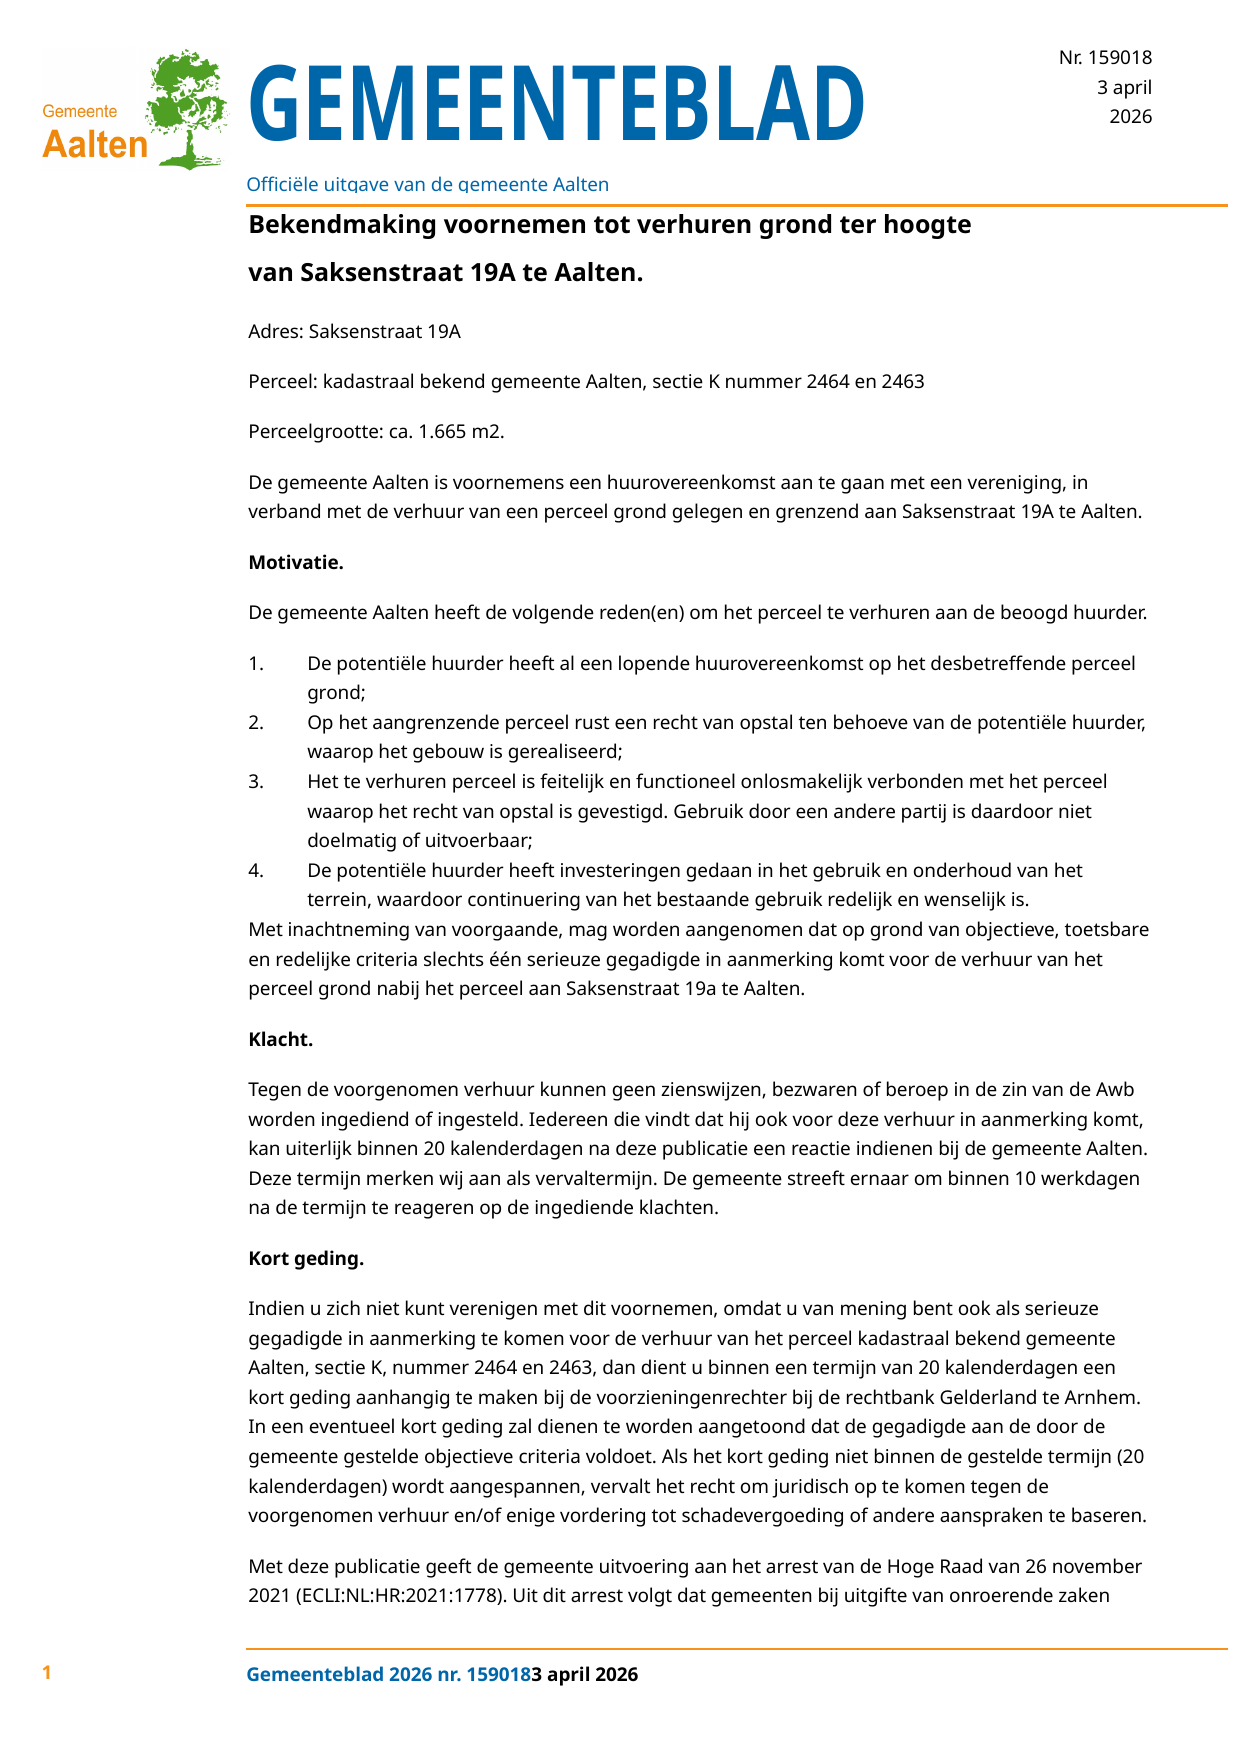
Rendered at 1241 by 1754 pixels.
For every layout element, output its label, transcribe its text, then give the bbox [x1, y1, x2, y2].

list Op het aangrenzende perceel rust een recht van opstal ten behoeve van de potentiële huurder, waarop het gebouw is gerealiseerd; [248, 709, 1152, 764]
text Kort geding. [248, 1245, 1152, 1271]
text De gemeente Aalten is voornemens een huurovereenkomst aan te gaan met een vereniging, in verband met de verhuur van een perceel grond gelegen en grenzend aan Saksenstraat 19A te Aalten. [248, 469, 1152, 524]
text Perceelgrootte: ca. 1.665 m2. [248, 419, 1152, 444]
picture [41, 47, 231, 172]
text Motivatie. [248, 549, 1152, 575]
text Indien u zich niet kunt verenigen met dit voornemen, omdat u van mening bent ook als serieuze gegadigde in aanmerking te komen voor de verhuur van het perceel kadastraal bekend gemeente Aalten, sectie K, nummer 2464 en 2463, dan dient u binnen een termijn van 20 kalenderdagen een kort geding aanhangig te maken bij de voorzieningenrechter bij de rechtbank Gelderland te Arnhem. In een eventueel kort geding zal dienen te worden aangetoond dat de gegadigde aan de door de gemeente gestelde objectieve criteria voldoet. Als het kort geding niet binnen de gestelde termijn (20 kalenderdagen) wordt aangespannen, vervalt het recht om juridisch op te komen tegen de voorgenomen verhuur en/of enige vordering tot schadevergoeding of andere aanspraken te baseren. [248, 1295, 1152, 1528]
text Tegen de voorgenomen verhuur kunnen geen zienswijzen, bezwaren of beroep in de zin van de Awb worden ingediend of ingesteld. Iedereen die vindt dat hij ook voor deze verhuur in aanmerking komt, kan uiterlijk binnen 20 kalenderdagen na deze publicatie een reactie indienen bij de gemeente Aalten. Deze termijn merken wij aan als vervaltermijn. De gemeente streeft ernaar om binnen 10 werkdagen na de termijn te reageren op de ingediende klachten. [248, 1076, 1152, 1220]
text De gemeente Aalten heeft de volgende reden(en) om het perceel te verhuren aan de beoogd huurder. [248, 599, 1152, 625]
list Het te verhuren perceel is feitelijk en functioneel onlosmakelijk verbonden met het perceel waarop het recht van opstal is gevestigd. Gebruik door een andere partij is daardoor niet doelmatig of uitvoerbaar; [248, 768, 1152, 853]
text Perceel: kadastraal bekend gemeente Aalten, sectie K nummer 2464 en 2463 [248, 368, 1152, 394]
text Met inachtneming van voorgaande, mag worden aangenomen dat op grond van objectieve, toetsbare en redelijke criteria slechts één serieuze gegadigde in aanmerking komt voor de verhuur van het perceel grond nabij het perceel aan Saksenstraat 19a te Aalten. [248, 916, 1152, 1001]
text Bekendmaking voornemen tot verhuren grond ter hoogte van Saksenstraat 19A te Aalten. [248, 207, 1152, 288]
list De potentiële huurder heeft al een lopende huurovereenkomst op het desbetreffende perceel grond; [248, 650, 1152, 705]
text Adres: Saksenstraat 19A [248, 318, 1152, 344]
text Met deze publicatie geeft de gemeente uitvoering aan het arrest van de Hoge Raad van 26 november 2021 (ECLI:NL:HR:2021:1778). Uit dit arrest volgt dat gemeenten bij uitgifte van onroerende zaken [248, 1553, 1152, 1608]
list De potentiële huurder heeft investeringen gedaan in het gebruik en onderhoud van het terrein, waardoor continuering van het bestaande gebruik redelijk en wenselijk is. [248, 857, 1152, 912]
text Klacht. [248, 1026, 1152, 1052]
